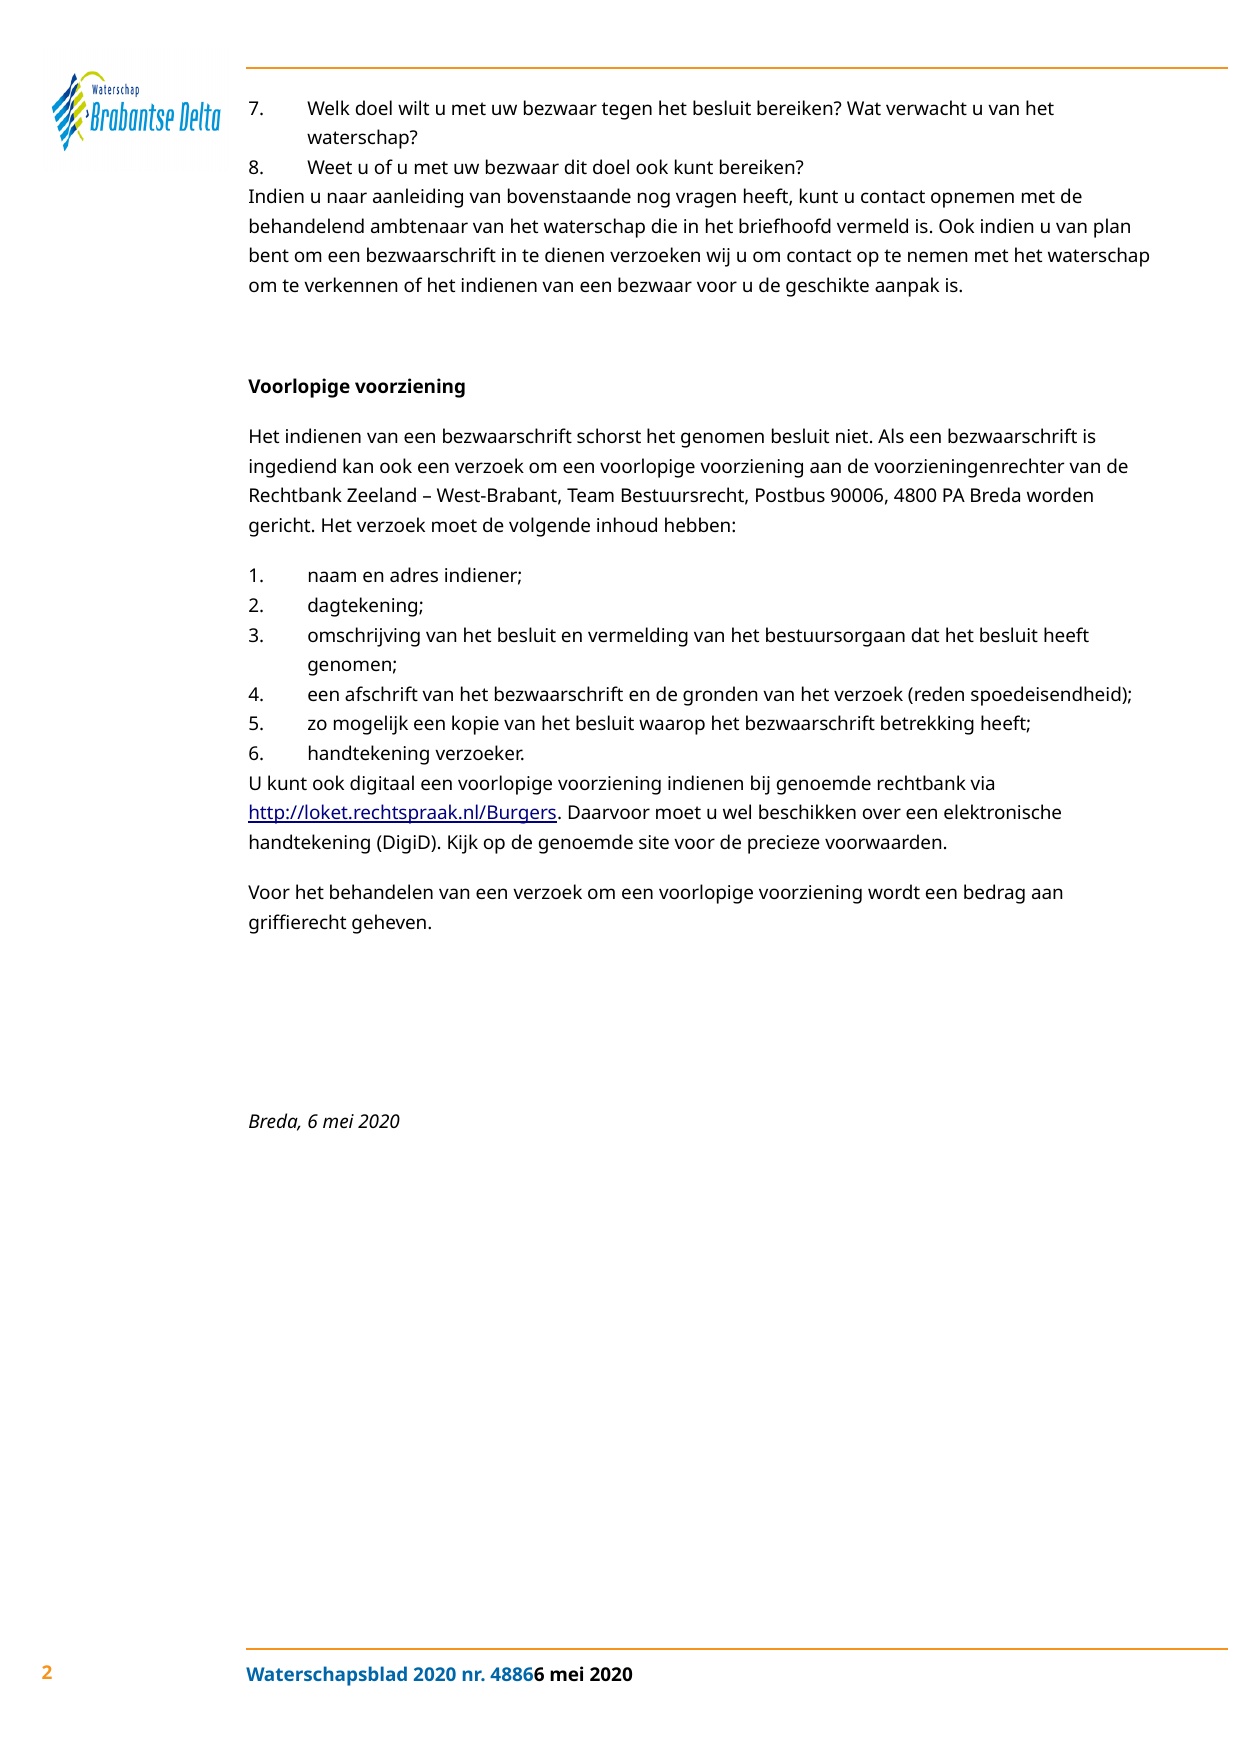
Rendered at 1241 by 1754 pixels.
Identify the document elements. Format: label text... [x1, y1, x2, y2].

list naam en adres indiener; [248, 563, 1152, 588]
text Voor het behandelen van een verzoek om een voorlopige voorziening wordt een bedrag aan griffierecht geheven. [248, 879, 1152, 935]
list omschrijving van het besluit en vermelding van het bestuursorgaan dat het besluit heeft genomen; [248, 622, 1152, 677]
text Indien u naar aanleiding van bovenstaande nog vragen heeft, kunt u contact opnemen met de behandelend ambtenaar van het waterschap die in het briefhoofd vermeld is. Ook indien u van plan bent om een bezwaarschrift in te dienen verzoeken wij u om contact op te nemen met het waterschap om te verkennen of het indienen van een bezwaar voor u de geschikte aanpak is. [248, 183, 1152, 298]
list Welk doel wilt u met uw bezwaar tegen het besluit bereiken? Wat verwacht u van het waterschap? [248, 95, 1152, 150]
list een afschrift van het bezwaarschrift en de gronden van het verzoek (reden spoedeisendheid); [248, 681, 1152, 707]
list dagtekening; [248, 592, 1152, 618]
picture [41, 47, 231, 172]
list handtekening verzoeker. [248, 740, 1152, 766]
text Voorlopige voorziening [248, 373, 1152, 399]
list zo mogelijk een kopie van het besluit waarop het bezwaarschrift betrekking heeft; [248, 711, 1152, 736]
text U kunt ook digitaal een voorlopige voorziening indienen bij genoemde rechtbank via http://loket.rechtspraak.nl/Burgers. Daarvoor moet u wel beschikken over een elektronische handtekening (DigiD). Kijk op de genoemde site voor de precieze voorwaarden. [248, 770, 1152, 855]
list Weet u of u met uw bezwaar dit doel ook kunt bereiken? [248, 154, 1152, 180]
text Het indienen van een bezwaarschrift schorst het genomen besluit niet. Als een bezwaarschrift is ingediend kan ook een verzoek om een voorlopige voorziening aan de voorzieningenrechter van de Rechtbank Zeeland – West-Brabant, Team Bestuursrecht, Postbus 90006, 4800 PA Breda worden gericht. Het verzoek moet de volgende inhoud hebben: [248, 423, 1152, 538]
text Breda, 6 mei 2020 [248, 1108, 1152, 1134]
